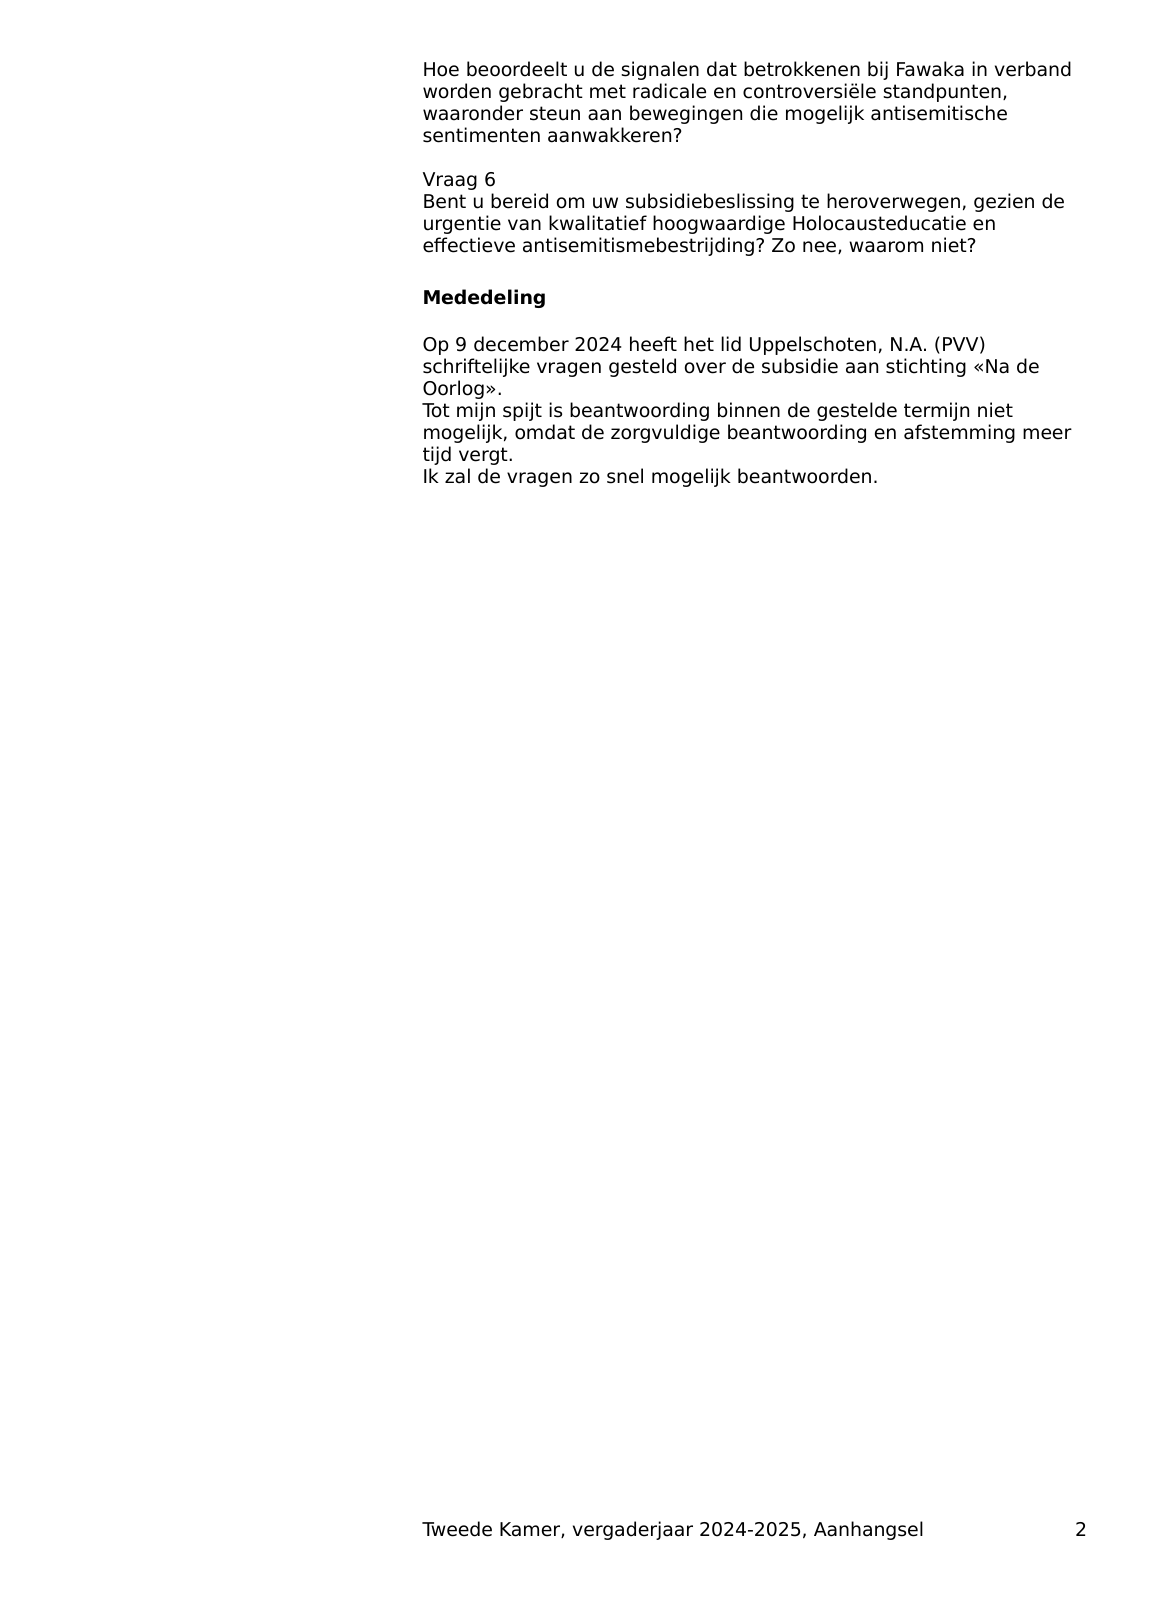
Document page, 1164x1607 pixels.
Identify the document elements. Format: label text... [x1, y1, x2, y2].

text Op 9 december 2024 heeft het lid Uppelschoten, N.A. (PVV) schriftelijke vragen gesteld over de subsidie aan stichting «Na de Oorlog». [422, 334, 1087, 400]
text Ik zal de vragen zo snel mogelijk beantwoorden. [422, 466, 1087, 488]
text Hoe beoordeelt u de signalen dat betrokkenen bij Fawaka in verband worden gebracht met radicale en controversiële standpunten, waaronder steun aan bewegingen die mogelijk antisemitische sentimenten aanwakkeren? [422, 59, 1087, 147]
text Tot mijn spijt is beantwoording binnen de gestelde termijn niet mogelijk, omdat de zorgvuldige beantwoording en afstemming meer tijd vergt. [422, 400, 1087, 466]
text Vraag 6 [422, 169, 1087, 191]
subtitle Mededeling [422, 287, 1087, 309]
text Bent u bereid om uw subsidiebeslissing te heroverwegen, gezien de urgentie van kwalitatief hoogwaardige Holocausteducatie en effectieve antisemitismebestrijding? Zo nee, waarom niet? [422, 191, 1087, 257]
